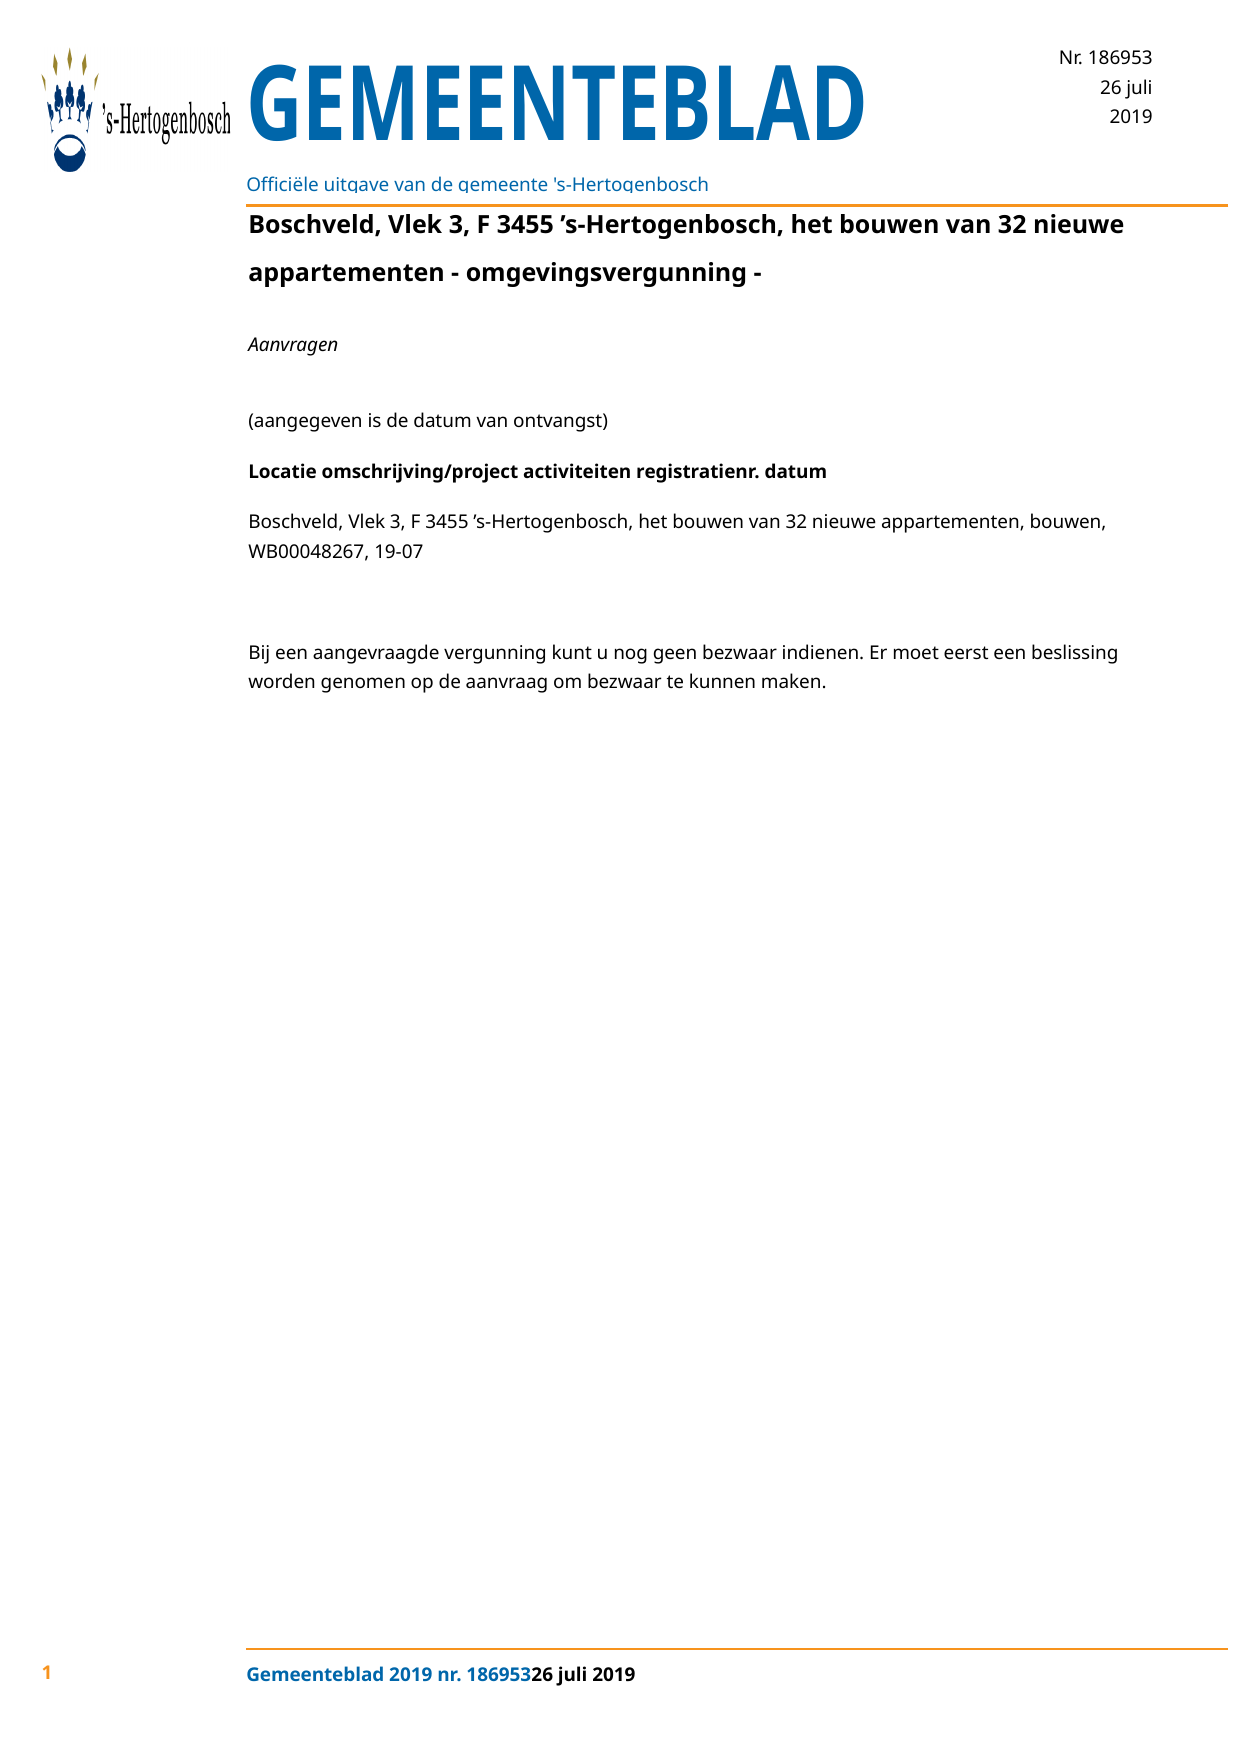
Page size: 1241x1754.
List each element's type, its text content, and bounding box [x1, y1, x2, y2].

text (aangegeven is de datum van ontvangst) [248, 408, 1152, 433]
picture [41, 47, 231, 172]
text Boschveld, Vlek 3, F 3455 ’s-Hertogenbosch, het bouwen van 32 nieuwe appartementen, bouwen, WB00048267, 19-07 [248, 508, 1152, 564]
text Bij een aangevraagde vergunning kunt u nog geen bezwaar indienen. Er moet eerst een beslissing worden genomen op de aanvraag om bezwaar te kunnen maken. [248, 639, 1152, 694]
text Locatie omschrijving/project activiteiten registratienr. datum [248, 458, 1152, 484]
text Aanvragen [248, 331, 1152, 357]
text Boschveld, Vlek 3, F 3455 ’s-Hertogenbosch, het bouwen van 32 nieuwe appartementen - omgevingsvergunning - [248, 207, 1152, 288]
